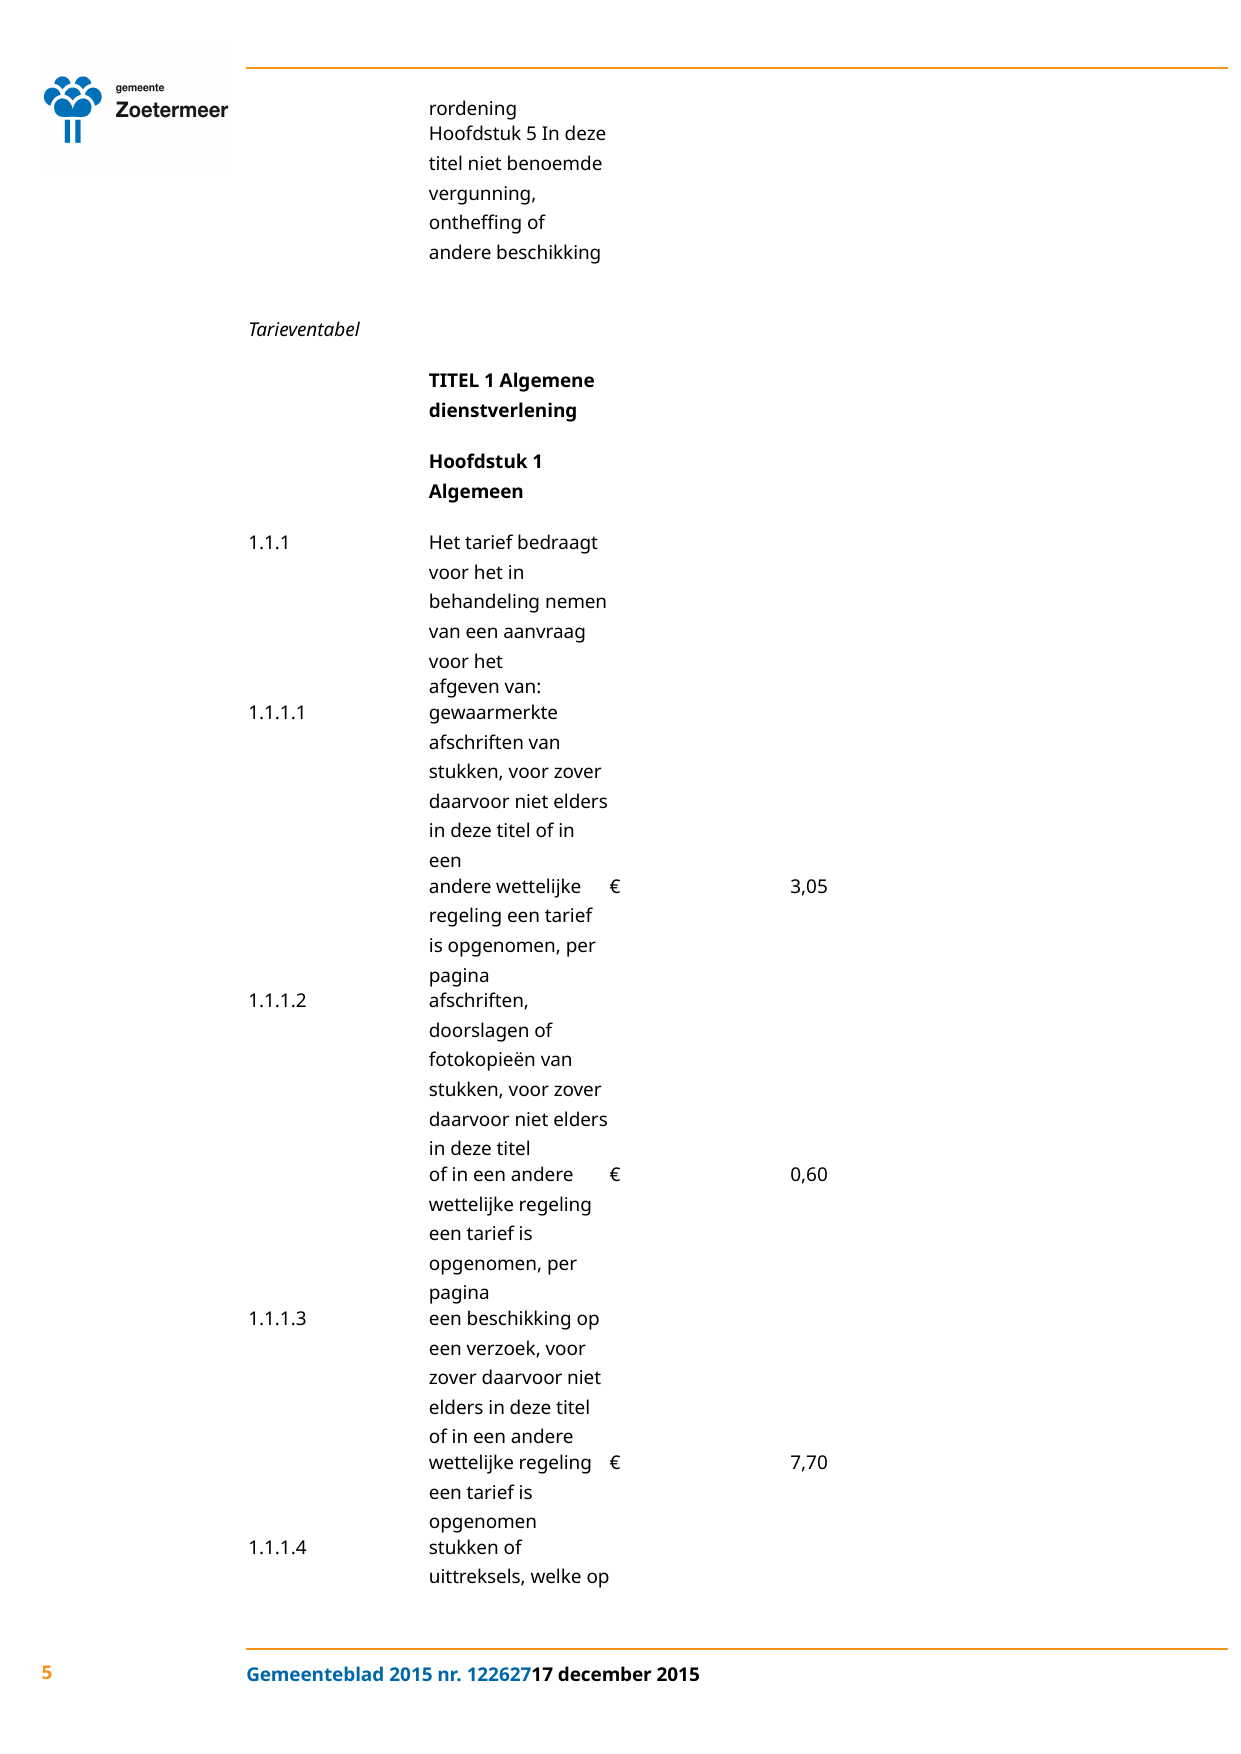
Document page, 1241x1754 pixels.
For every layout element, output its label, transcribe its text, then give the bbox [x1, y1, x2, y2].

table_cell [609, 316, 790, 342]
table_cell rordening [429, 95, 609, 121]
table_cell [609, 699, 790, 873]
table_cell [248, 265, 429, 290]
table_cell Het tarief bedraagt voor het in behandeling nemen van een aanvraag voor het [429, 530, 609, 674]
table_cell 1.1.1.1 [248, 699, 429, 873]
table_cell [971, 368, 1152, 423]
table_cell [790, 1534, 971, 1589]
table_cell [971, 1161, 1152, 1305]
table_cell [248, 449, 429, 504]
table_cell [790, 368, 971, 423]
table_cell [609, 342, 790, 367]
table_cell afgeven van: [429, 674, 609, 699]
table_cell [971, 449, 1152, 504]
table_cell [790, 316, 971, 342]
table_cell [790, 504, 971, 529]
table_cell een beschikking op een verzoek, voor zover daarvoor niet elders in deze titel of in een andere [429, 1305, 609, 1449]
table_cell € [609, 1161, 790, 1305]
table_cell 0,60 [790, 1161, 971, 1305]
table_cell [790, 1305, 971, 1449]
table_cell [609, 1305, 790, 1449]
table_cell [971, 1305, 1152, 1449]
table_cell [609, 265, 790, 290]
table_cell [609, 988, 790, 1161]
table_cell [248, 1161, 429, 1305]
table_cell [971, 265, 1152, 290]
table_cell [971, 504, 1152, 529]
table_cell wettelijke regeling een tarief is opgenomen [429, 1449, 609, 1534]
table_cell 1.1.1.2 [248, 988, 429, 1161]
table_cell [248, 368, 429, 423]
table_cell [790, 265, 971, 290]
table_cell [971, 873, 1152, 987]
table_cell 1.1.1.3 [248, 1305, 429, 1449]
table_cell [609, 674, 790, 699]
table_cell 1.1.1.4 [248, 1534, 429, 1589]
table_cell [429, 342, 609, 367]
table_cell [790, 674, 971, 699]
table_cell [971, 1534, 1152, 1589]
table_cell [971, 530, 1152, 674]
table_cell 3,05 [790, 873, 971, 987]
table_cell [248, 290, 429, 316]
table_cell Hoofdstuk 5 In deze titel niet benoemde vergunning, ontheffing of andere beschikking [429, 121, 609, 264]
table_cell [609, 95, 790, 121]
table_cell Hoofdstuk 1 Algemeen [429, 449, 609, 504]
table_cell [248, 95, 429, 121]
table_cell of in een andere wettelijke regeling een tarief is opgenomen, per pagina [429, 1161, 609, 1305]
table_cell [609, 530, 790, 674]
table_cell [609, 368, 790, 423]
table_cell [429, 290, 609, 316]
table_cell gewaarmerkte afschriften van stukken, voor zover daarvoor niet elders in deze titel of in een [429, 699, 609, 873]
table_cell [429, 265, 609, 290]
table_cell [790, 95, 971, 121]
table_cell [248, 423, 429, 448]
table_cell [790, 699, 971, 873]
picture [41, 47, 231, 172]
table_cell [609, 423, 790, 448]
table_cell [429, 316, 609, 342]
table_cell [790, 988, 971, 1161]
table_cell [790, 342, 971, 367]
table_cell [971, 988, 1152, 1161]
table_cell stukken of uittreksels, welke op [429, 1534, 609, 1589]
table_cell TITEL 1 Algemene dienstverlening [429, 368, 609, 423]
table_cell [971, 95, 1152, 121]
table_cell [790, 423, 971, 448]
table_cell [790, 121, 971, 264]
table_cell [790, 449, 971, 504]
table_cell 7,70 [790, 1449, 971, 1534]
table_cell € [609, 873, 790, 987]
table_cell [971, 1449, 1152, 1534]
table_cell [609, 290, 790, 316]
table_cell 1.1.1 [248, 530, 429, 674]
table_cell € [609, 1449, 790, 1534]
table_cell [248, 1449, 429, 1534]
table_cell [971, 342, 1152, 367]
table_cell [609, 449, 790, 504]
table_cell [609, 504, 790, 529]
table_cell [248, 504, 429, 529]
table_cell [971, 674, 1152, 699]
table_cell afschriften, doorslagen of fotokopieën van stukken, voor zover daarvoor niet elders in deze titel [429, 988, 609, 1161]
table_cell [248, 121, 429, 264]
table_cell [971, 290, 1152, 316]
table_cell [971, 423, 1152, 448]
table_cell [248, 342, 429, 367]
table_cell Tarieventabel [248, 316, 429, 342]
table_cell [971, 699, 1152, 873]
table_cell [790, 530, 971, 674]
table_cell [609, 1534, 790, 1589]
table_cell [971, 121, 1152, 264]
table_cell [248, 674, 429, 699]
table_cell [429, 423, 609, 448]
table_cell [790, 290, 971, 316]
table_cell andere wettelijke regeling een tarief is opgenomen, per pagina [429, 873, 609, 987]
table_cell [429, 504, 609, 529]
table_cell [248, 873, 429, 987]
table_cell [609, 121, 790, 264]
